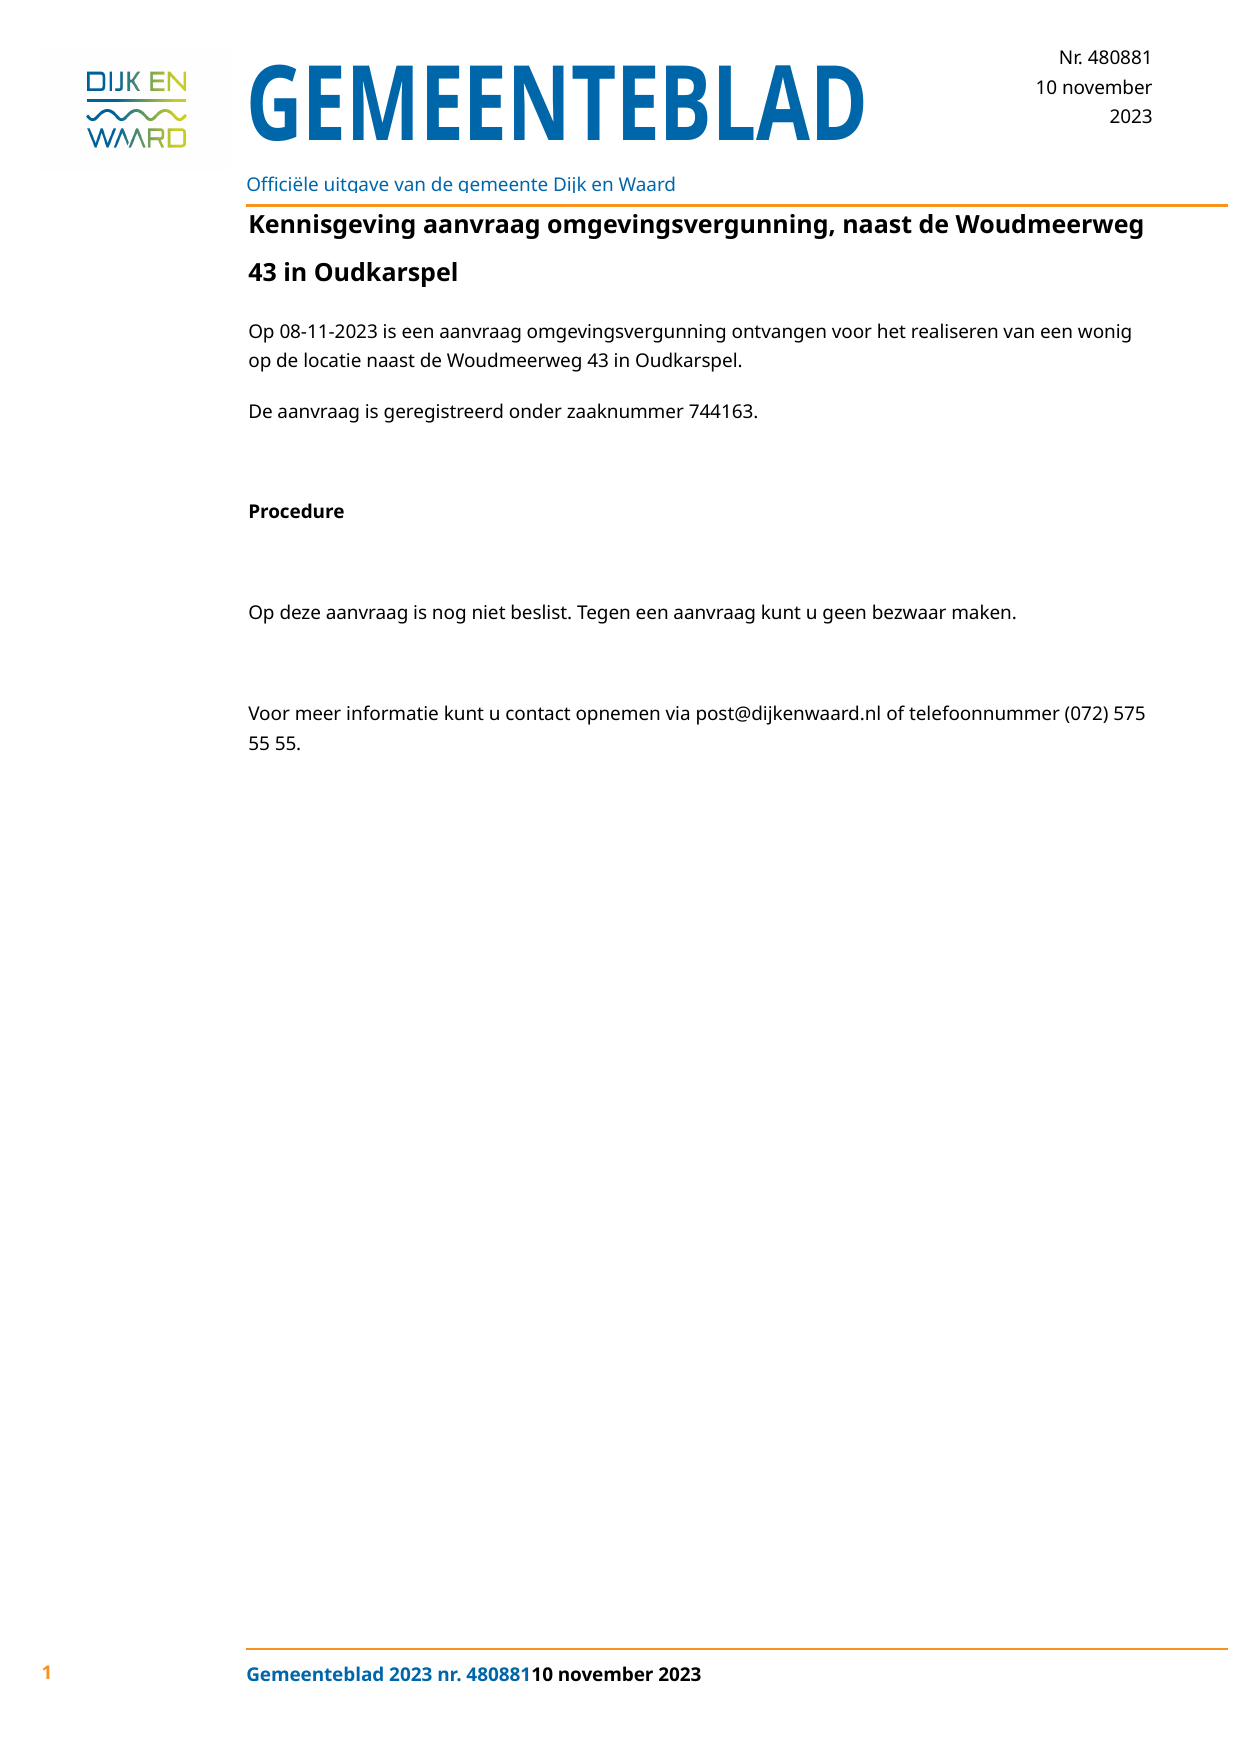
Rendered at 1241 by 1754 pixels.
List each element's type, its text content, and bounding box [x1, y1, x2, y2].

picture [41, 47, 231, 172]
text Op 08-11-2023 is een aanvraag omgevingsvergunning ontvangen voor het realiseren van een wonig op de locatie naast de Woudmeerweg 43 in Oudkarspel. [248, 318, 1152, 373]
text Procedure [248, 499, 1152, 524]
text Kennisgeving aanvraag omgevingsvergunning, naast de Woudmeerweg 43 in Oudkarspel [248, 207, 1152, 288]
text Op deze aanvraag is nog niet beslist. Tegen een aanvraag kunt u geen bezwaar maken. [248, 599, 1152, 625]
text De aanvraag is geregistreerd onder zaaknummer 744163. [248, 398, 1152, 424]
text Voor meer informatie kunt u contact opnemen via post@dijkenwaard.nl of telefoonnummer (072) 575 55 55. [248, 700, 1152, 756]
